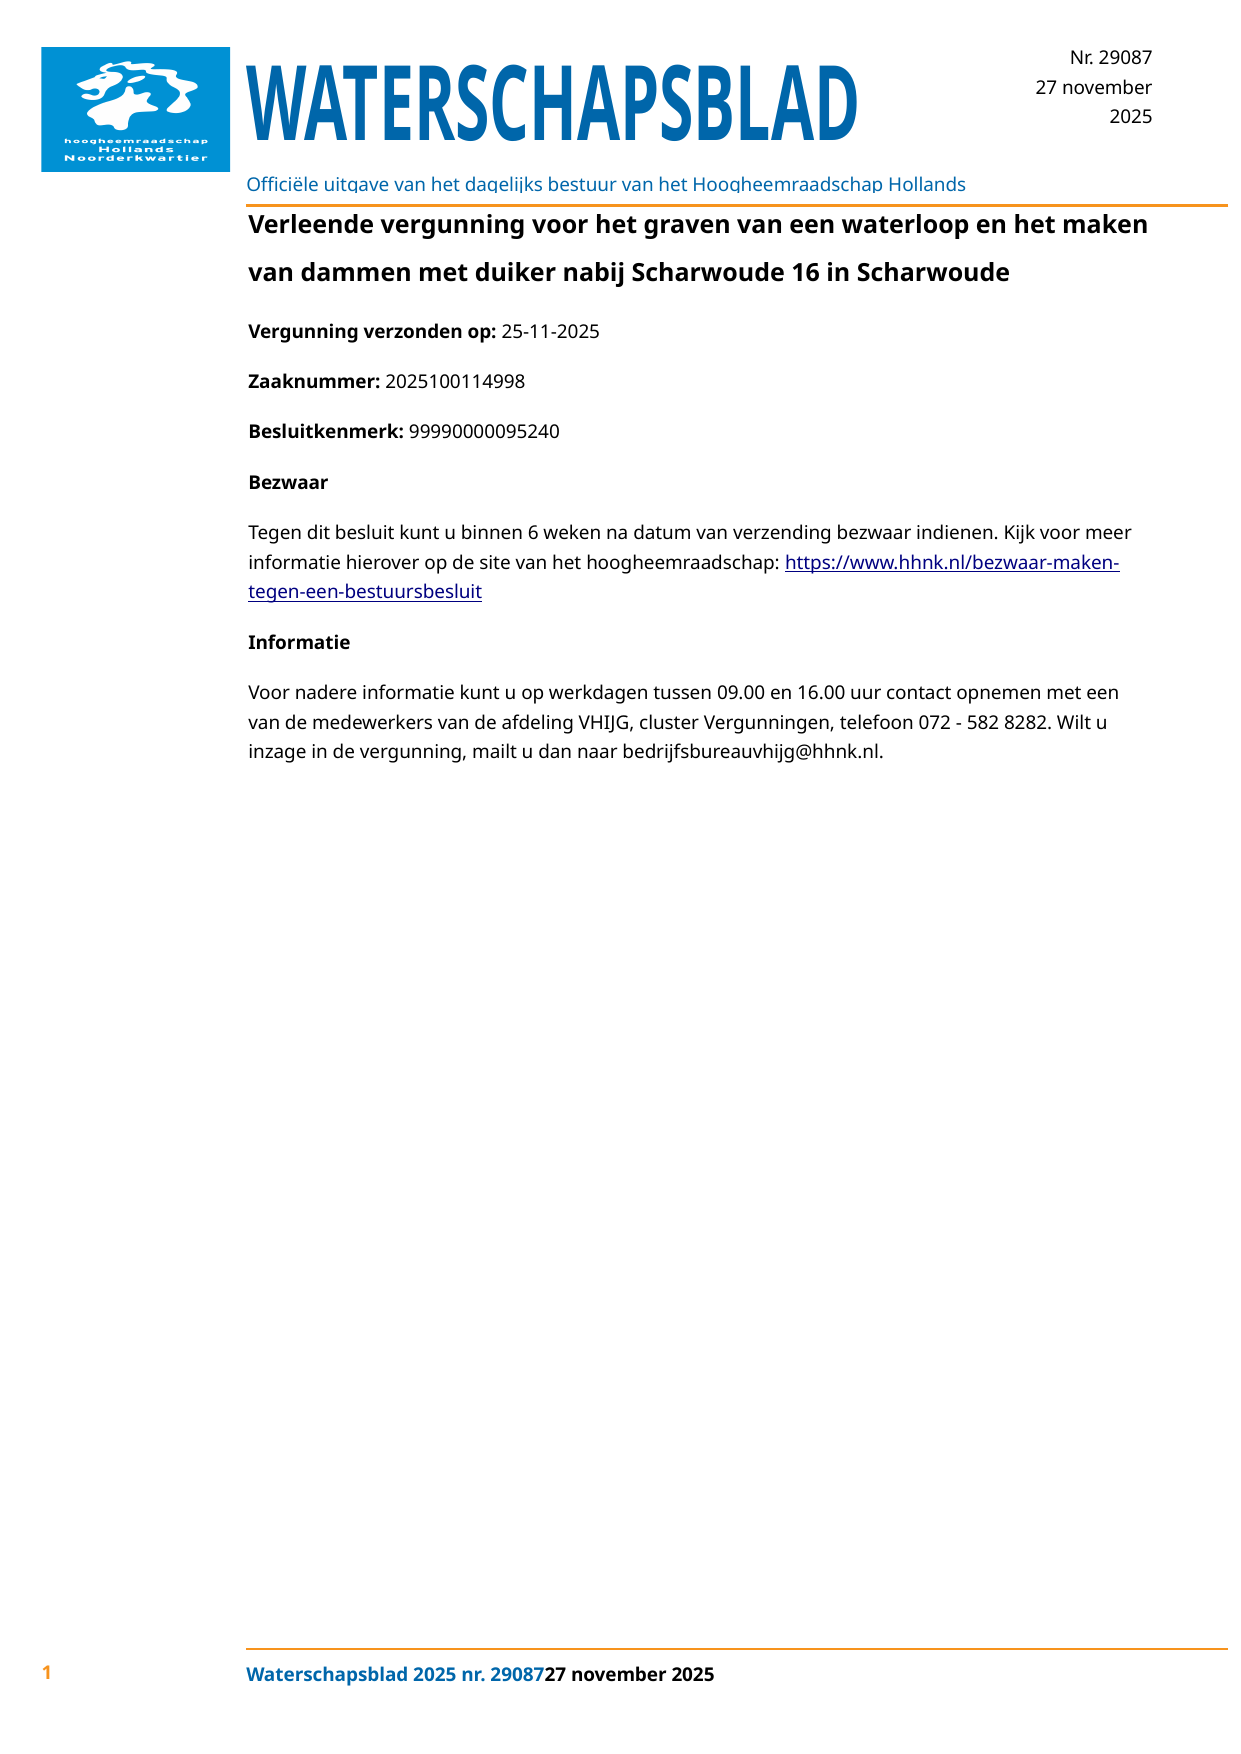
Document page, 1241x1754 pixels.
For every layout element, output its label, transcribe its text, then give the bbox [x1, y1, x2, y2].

picture [88, 87, 157, 130]
text Vergunning verzonden op: 25-11-2025 [248, 318, 1152, 344]
text Tegen dit besluit kunt u binnen 6 weken na datum van verzending bezwaar indienen. Kijk voor meer informatie hierover op de site van het hoogheemraadschap: https://www.hhnk.nl/bezwaar-maken-tegen-een-bestuursbesluit [248, 519, 1152, 604]
text Zaaknummer: 2025100114998 [248, 368, 1152, 394]
text Besluitkenmerk: 99990000095240 [248, 419, 1152, 444]
picture [129, 76, 144, 82]
text Informatie [248, 629, 1152, 655]
text Bezwaar [248, 469, 1152, 495]
picture [118, 62, 197, 112]
text Voor nadere informatie kunt u op werkdagen tussen 09.00 en 16.00 uur contact opnemen met een van de medewerkers van de afdeling VHIJG, cluster Vergunningen, telefoon 072 - 582 8282. Wilt u inzage in de vergunning, mailt u dan naar bedrijfsbureauvhijg@hhnk.nl. [248, 679, 1152, 764]
text Verleende vergunning voor het graven van een waterloop en het maken van dammen met duiker nabij Scharwoude 16 in Scharwoude [248, 207, 1152, 288]
picture [78, 64, 122, 99]
